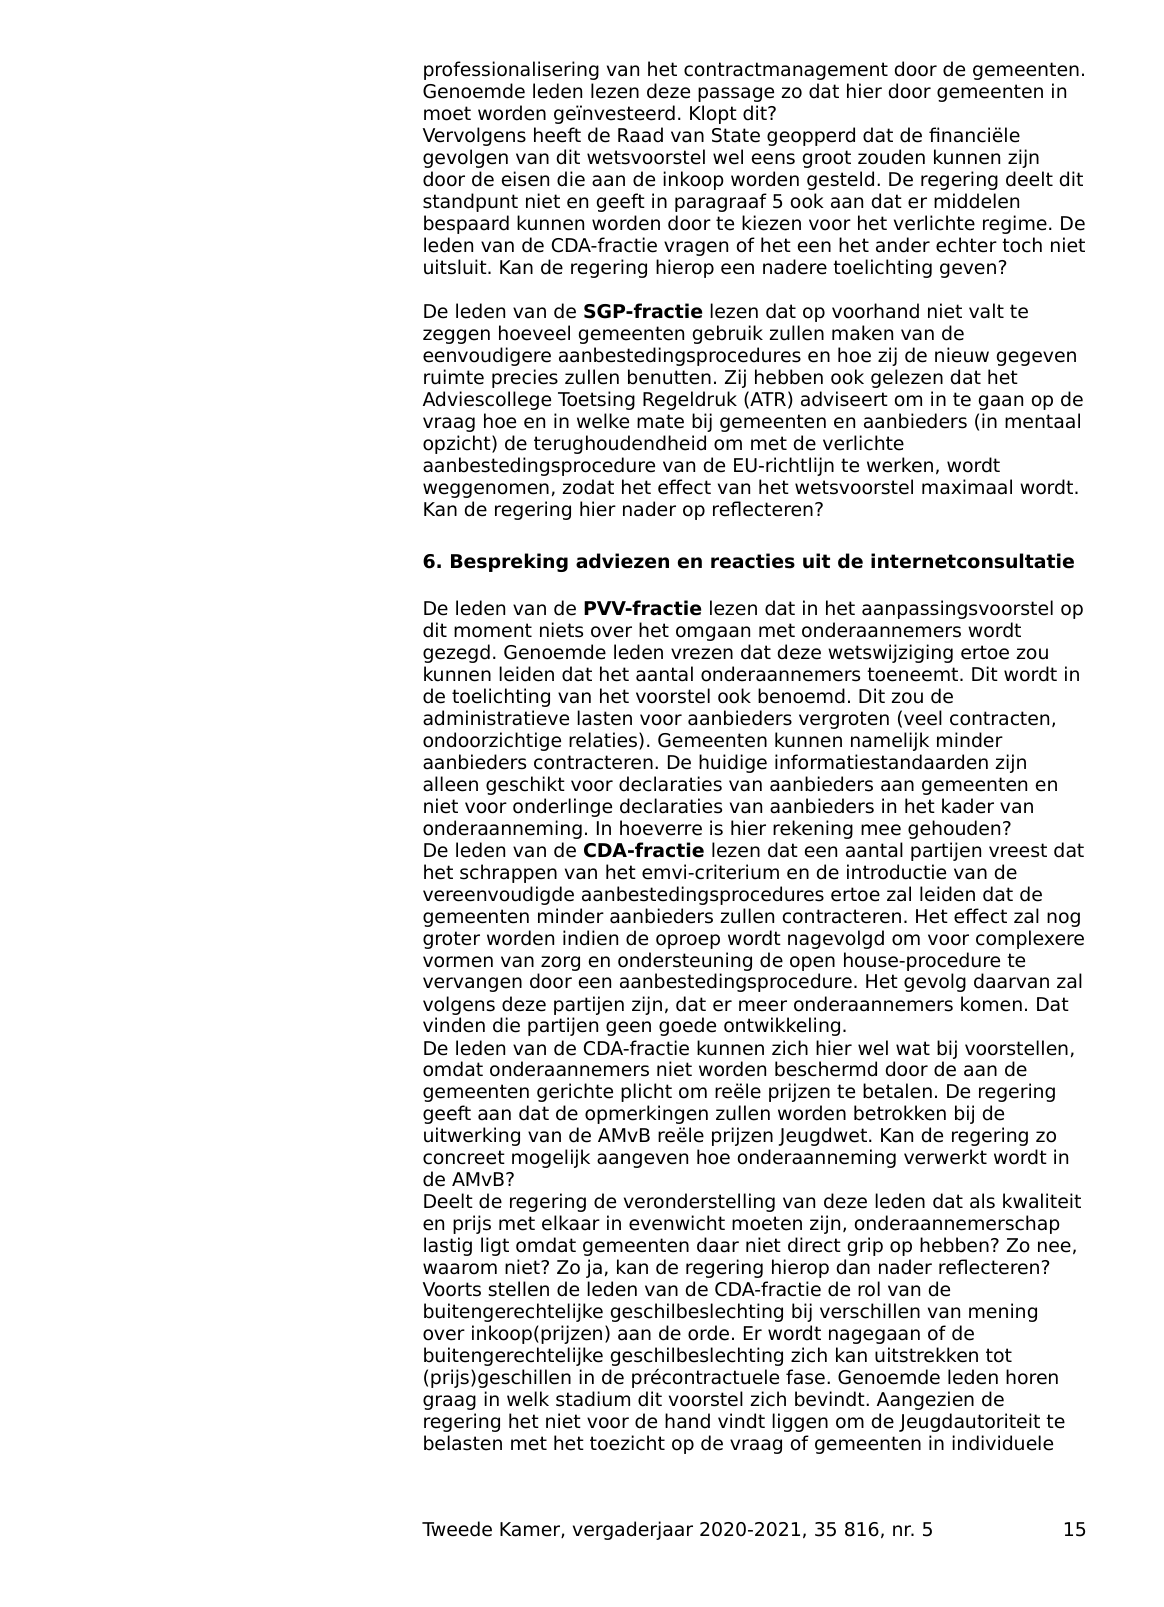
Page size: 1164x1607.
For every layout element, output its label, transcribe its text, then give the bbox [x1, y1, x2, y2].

text De leden van de CDA-fractie kunnen zich hier wel wat bij voorstellen, omdat onderaannemers niet worden beschermd door de aan de gemeenten gerichte plicht om reële prijzen te betalen. De regering geeft aan dat de opmerkingen zullen worden betrokken bij de uitwerking van de AMvB reële prijzen Jeugdwet. Kan de regering zo concreet mogelijk aangeven hoe onderaanneming verwerkt wordt in de AMvB? [422, 1037, 1087, 1191]
text Deelt de regering de veronderstelling van deze leden dat als kwaliteit en prijs met elkaar in evenwicht moeten zijn, onderaannemerschap lastig ligt omdat gemeenten daar niet direct grip op hebben? Zo nee, waarom niet? Zo ja, kan de regering hierop dan nader reflecteren? [422, 1191, 1087, 1279]
text De leden van de PVV-fractie lezen dat in het aanpassingsvoorstel op dit moment niets over het omgaan met onderaannemers wordt gezegd. Genoemde leden vrezen dat deze wetswijziging ertoe zou kunnen leiden dat het aantal onderaannemers toeneemt. Dit wordt in de toelichting van het voorstel ook benoemd. Dit zou de administratieve lasten voor aanbieders vergroten (veel contracten, ondoorzichtige relaties). Gemeenten kunnen namelijk minder aanbieders contracteren. De huidige informatiestandaarden zijn alleen geschikt voor declaraties van aanbieders aan gemeenten en niet voor onderlinge declaraties van aanbieders in het kader van onderaanneming. In hoeverre is hier rekening mee gehouden? [422, 598, 1087, 839]
text Vervolgens heeft de Raad van State geopperd dat de financiële gevolgen van dit wetsvoorstel wel eens groot zouden kunnen zijn door de eisen die aan de inkoop worden gesteld. De regering deelt dit standpunt niet en geeft in paragraaf 5 ook aan dat er middelen bespaard kunnen worden door te kiezen voor het verlichte regime. De leden van de CDA-fractie vragen of het een het ander echter toch niet uitsluit. Kan de regering hierop een nadere toelichting geven? [422, 125, 1087, 279]
subtitle 6. Bespreking adviezen en reacties uit de internetconsultatie [422, 551, 1087, 573]
text De leden van de CDA-fractie lezen dat een aantal partijen vreest dat het schrappen van het emvi-criterium en de introductie van de vereenvoudigde aanbestedingsprocedures ertoe zal leiden dat de gemeenten minder aanbieders zullen contracteren. Het effect zal nog groter worden indien de oproep wordt nagevolgd om voor complexere vormen van zorg en ondersteuning de open house-procedure te vervangen door een aanbestedingsprocedure. Het gevolg daarvan zal volgens deze partijen zijn, dat er meer onderaannemers komen. Dat vinden die partijen geen goede ontwikkeling. [422, 839, 1087, 1037]
text De leden van de SGP-fractie lezen dat op voorhand niet valt te zeggen hoeveel gemeenten gebruik zullen maken van de eenvoudigere aanbestedingsprocedures en hoe zij de nieuw gegeven ruimte precies zullen benutten. Zij hebben ook gelezen dat het Adviescollege Toetsing Regeldruk (ATR) adviseert om in te gaan op de vraag hoe en in welke mate bij gemeenten en aanbieders (in mentaal opzicht) de terughoudendheid om met de verlichte aanbestedingsprocedure van de EU-richtlijn te werken, wordt weggenomen, zodat het effect van het wetsvoorstel maximaal wordt. Kan de regering hier nader op reflecteren? [422, 301, 1087, 521]
text professionalisering van het contractmanagement door de gemeenten. Genoemde leden lezen deze passage zo dat hier door gemeenten in moet worden geïnvesteerd. Klopt dit? [422, 59, 1087, 125]
text Voorts stellen de leden van de CDA-fractie de rol van de buitengerechtelijke geschilbeslechting bij verschillen van mening over inkoop(prijzen) aan de orde. Er wordt nagegaan of de buitengerechtelijke geschilbeslechting zich kan uitstrekken tot (prijs)geschillen in de précontractuele fase. Genoemde leden horen graag in welk stadium dit voorstel zich bevindt. Aangezien de regering het niet voor de hand vindt liggen om de Jeugdautoriteit te belasten met het toezicht op de vraag of gemeenten in individuele [422, 1279, 1087, 1455]
